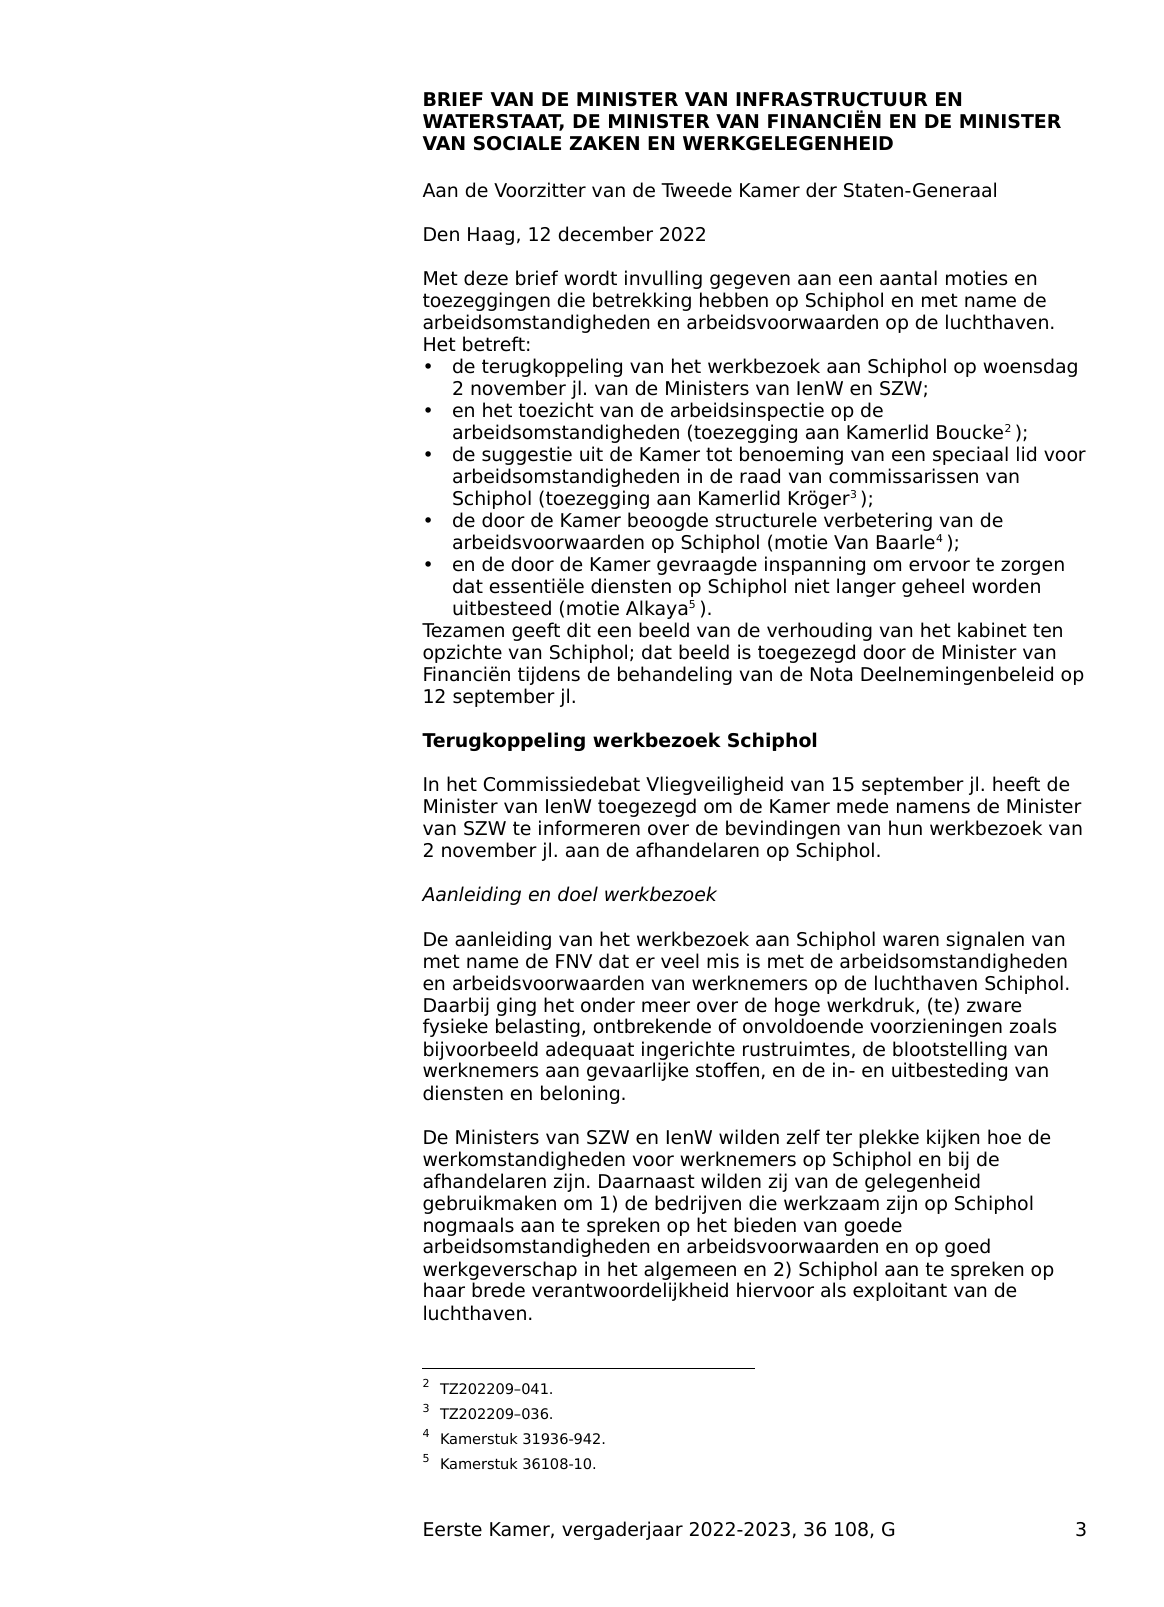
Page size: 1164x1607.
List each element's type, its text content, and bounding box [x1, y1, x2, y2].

text TZ202209–036. [422, 1402, 1087, 1424]
text In het Commissiedebat Vliegveiligheid van 15 september jl. heeft de Minister van IenW toegezegd om de Kamer mede namens de Minister van SZW te informeren over de bevindingen van hun werkbezoek van 2 november jl. aan de afhandelaren op Schiphol. [422, 774, 1087, 862]
text • en het toezicht van de arbeidsinspectie op de arbeidsomstandigheden (toezegging aan Kamerlid Boucke); [422, 400, 1087, 444]
text De aanleiding van het werkbezoek aan Schiphol waren signalen van met name de FNV dat er veel mis is met de arbeidsomstandigheden en arbeidsvoorwaarden van werknemers op de luchthaven Schiphol. Daarbij ging het onder meer over de hoge werkdruk, (te) zware fysieke belasting, ontbrekende of onvoldoende voorzieningen zoals bijvoorbeeld adequaat ingerichte rustruimtes, de blootstelling van werknemers aan gevaarlijke stoffen, en de in- en uitbesteding van diensten en beloning. [422, 928, 1087, 1104]
subtitle Terugkoppeling werkbezoek Schiphol [422, 730, 1087, 752]
text Kamerstuk 31936-942. [422, 1427, 1087, 1449]
subtitle Aanleiding en doel werkbezoek [422, 884, 1087, 906]
text De Ministers van SZW en IenW wilden zelf ter plekke kijken hoe de werkomstandigheden voor werknemers op Schiphol en bij de afhandelaren zijn. Daarnaast wilden zij van de gelegenheid gebruikmaken om 1) de bedrijven die werkzaam zijn op Schiphol nogmaals aan te spreken op het bieden van goede arbeidsomstandigheden en arbeidsvoorwaarden en op goed werkgeverschap in het algemeen en 2) Schiphol aan te spreken op haar brede verantwoordelijkheid hiervoor als exploitant van de luchthaven. [422, 1127, 1087, 1324]
text Den Haag, 12 december 2022 [422, 224, 1087, 246]
text Kamerstuk 36108-10. [422, 1452, 1087, 1474]
text Tezamen geeft dit een beeld van de verhouding van het kabinet ten opzichte van Schiphol; dat beeld is toegezegd door de Minister van Financiën tijdens de behandeling van de Nota Deelnemingenbeleid op 12 september jl. [422, 620, 1087, 708]
text • en de door de Kamer gevraagde inspanning om ervoor te zorgen dat essentiële diensten op Schiphol niet langer geheel worden uitbesteed (motie Alkaya). [422, 554, 1087, 620]
text Met deze brief wordt invulling gegeven aan een aantal moties en toezeggingen die betrekking hebben op Schiphol en met name de arbeidsomstandigheden en arbeidsvoorwaarden op de luchthaven. Het betreft: [422, 268, 1087, 356]
text TZ202209–041. [422, 1377, 1087, 1399]
text • de suggestie uit de Kamer tot benoeming van een speciaal lid voor arbeidsomstandigheden in de raad van commissarissen van Schiphol (toezegging aan Kamerlid Kröger); [422, 444, 1087, 510]
text • de terugkoppeling van het werkbezoek aan Schiphol op woensdag 2 november jl. van de Ministers van IenW en SZW; [422, 356, 1087, 400]
subtitle BRIEF VAN DE MINISTER VAN INFRASTRUCTUUR EN WATERSTAAT, DE MINISTER VAN FINANCIËN EN DE MINISTER VAN SOCIALE ZAKEN EN WERKGELEGENHEID [422, 89, 1087, 155]
text • de door de Kamer beoogde structurele verbetering van de arbeidsvoorwaarden op Schiphol (motie Van Baarle); [422, 510, 1087, 554]
text Aan de Voorzitter van de Tweede Kamer der Staten-Generaal [422, 180, 1087, 202]
